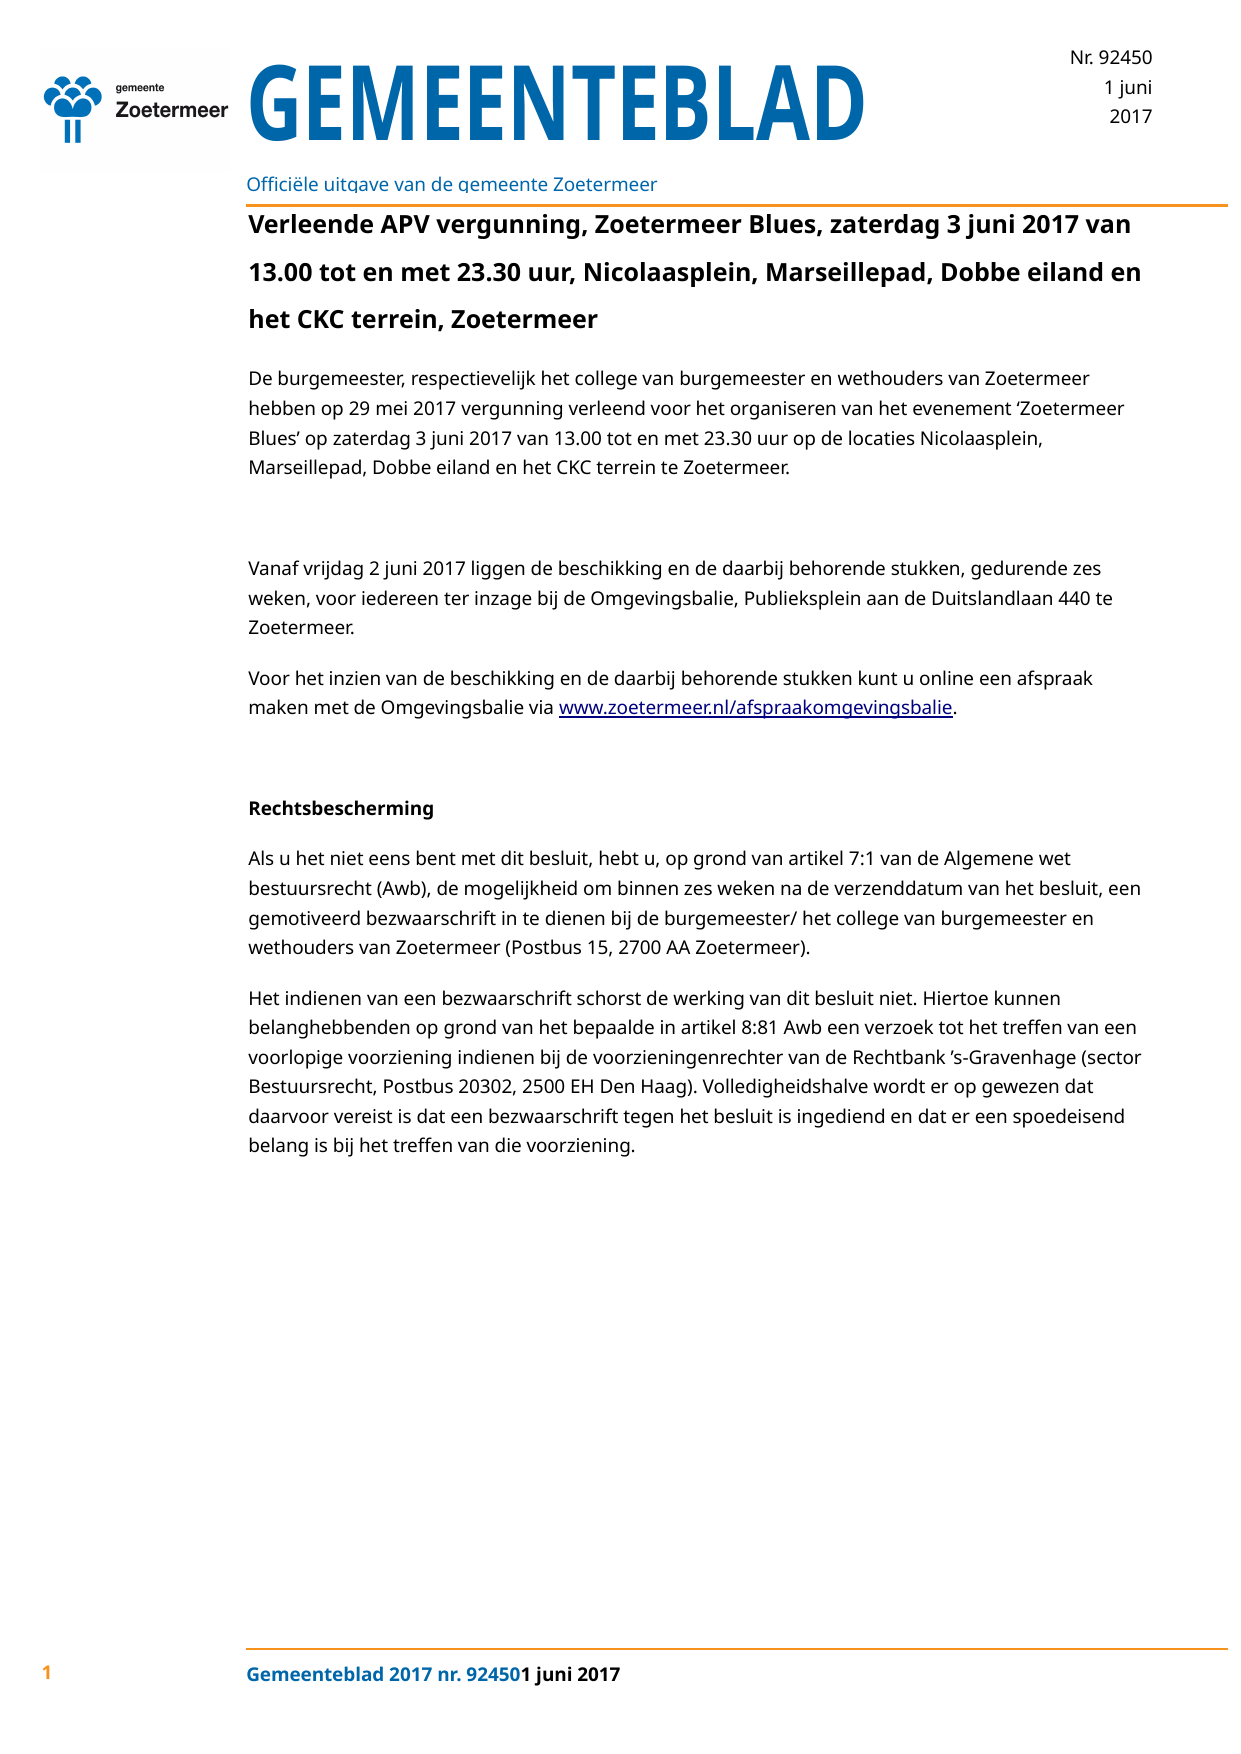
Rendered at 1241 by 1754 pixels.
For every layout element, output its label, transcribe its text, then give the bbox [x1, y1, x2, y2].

text Als u het niet eens bent met dit besluit, hebt u, op grond van artikel 7:1 van de Algemene wet bestuursrecht (Awb), de mogelijkheid om binnen zes weken na de verzenddatum van het besluit, een gemotiveerd bezwaarschrift in te dienen bij de burgemeester/ het college van burgemeester en wethouders van Zoetermeer (Postbus 15, 2700 AA Zoetermeer). [248, 846, 1152, 960]
text Het indienen van een bezwaarschrift schorst de werking van dit besluit niet. Hiertoe kunnen belanghebbenden op grond van het bepaalde in artikel 8:81 Awb een verzoek tot het treffen van een voorlopige voorziening indienen bij de voorzieningenrechter van de Rechtbank ’s-Gravenhage (sector Bestuursrecht, Postbus 20302, 2500 EH Den Haag). Volledigheidshalve wordt er op gewezen dat daarvoor vereist is dat een bezwaarschrift tegen het besluit is ingediend en dat er een spoedeisend belang is bij het treffen van die voorziening. [248, 985, 1152, 1158]
text Voor het inzien van de beschikking en de daarbij behorende stukken kunt u online een afspraak maken met de Omgevingsbalie via www.zoetermeer.nl/afspraakomgevingsbalie. [248, 665, 1152, 720]
text Verleende APV vergunning, Zoetermeer Blues, zaterdag 3 juni 2017 van 13.00 tot en met 23.30 uur, Nicolaasplein, Marseillepad, Dobbe eiland en het CKC terrein, Zoetermeer [248, 207, 1152, 336]
text Vanaf vrijdag 2 juni 2017 liggen de beschikking en de daarbij behorende stukken, gedurende zes weken, voor iedereen ter inzage bij de Omgevingsbalie, Publieksplein aan de Duitslandlaan 440 te Zoetermeer. [248, 555, 1152, 640]
text Rechtsbescherming [248, 795, 1152, 821]
text De burgemeester, respectievelijk het college van burgemeester en wethouders van Zoetermeer hebben op 29 mei 2017 vergunning verleend voor het organiseren van het evenement ‘Zoetermeer Blues’ op zaterdag 3 juni 2017 van 13.00 tot en met 23.30 uur op de locaties Nicolaasplein, Marseillepad, Dobbe eiland en het CKC terrein te Zoetermeer. [248, 366, 1152, 480]
picture [41, 47, 231, 172]
